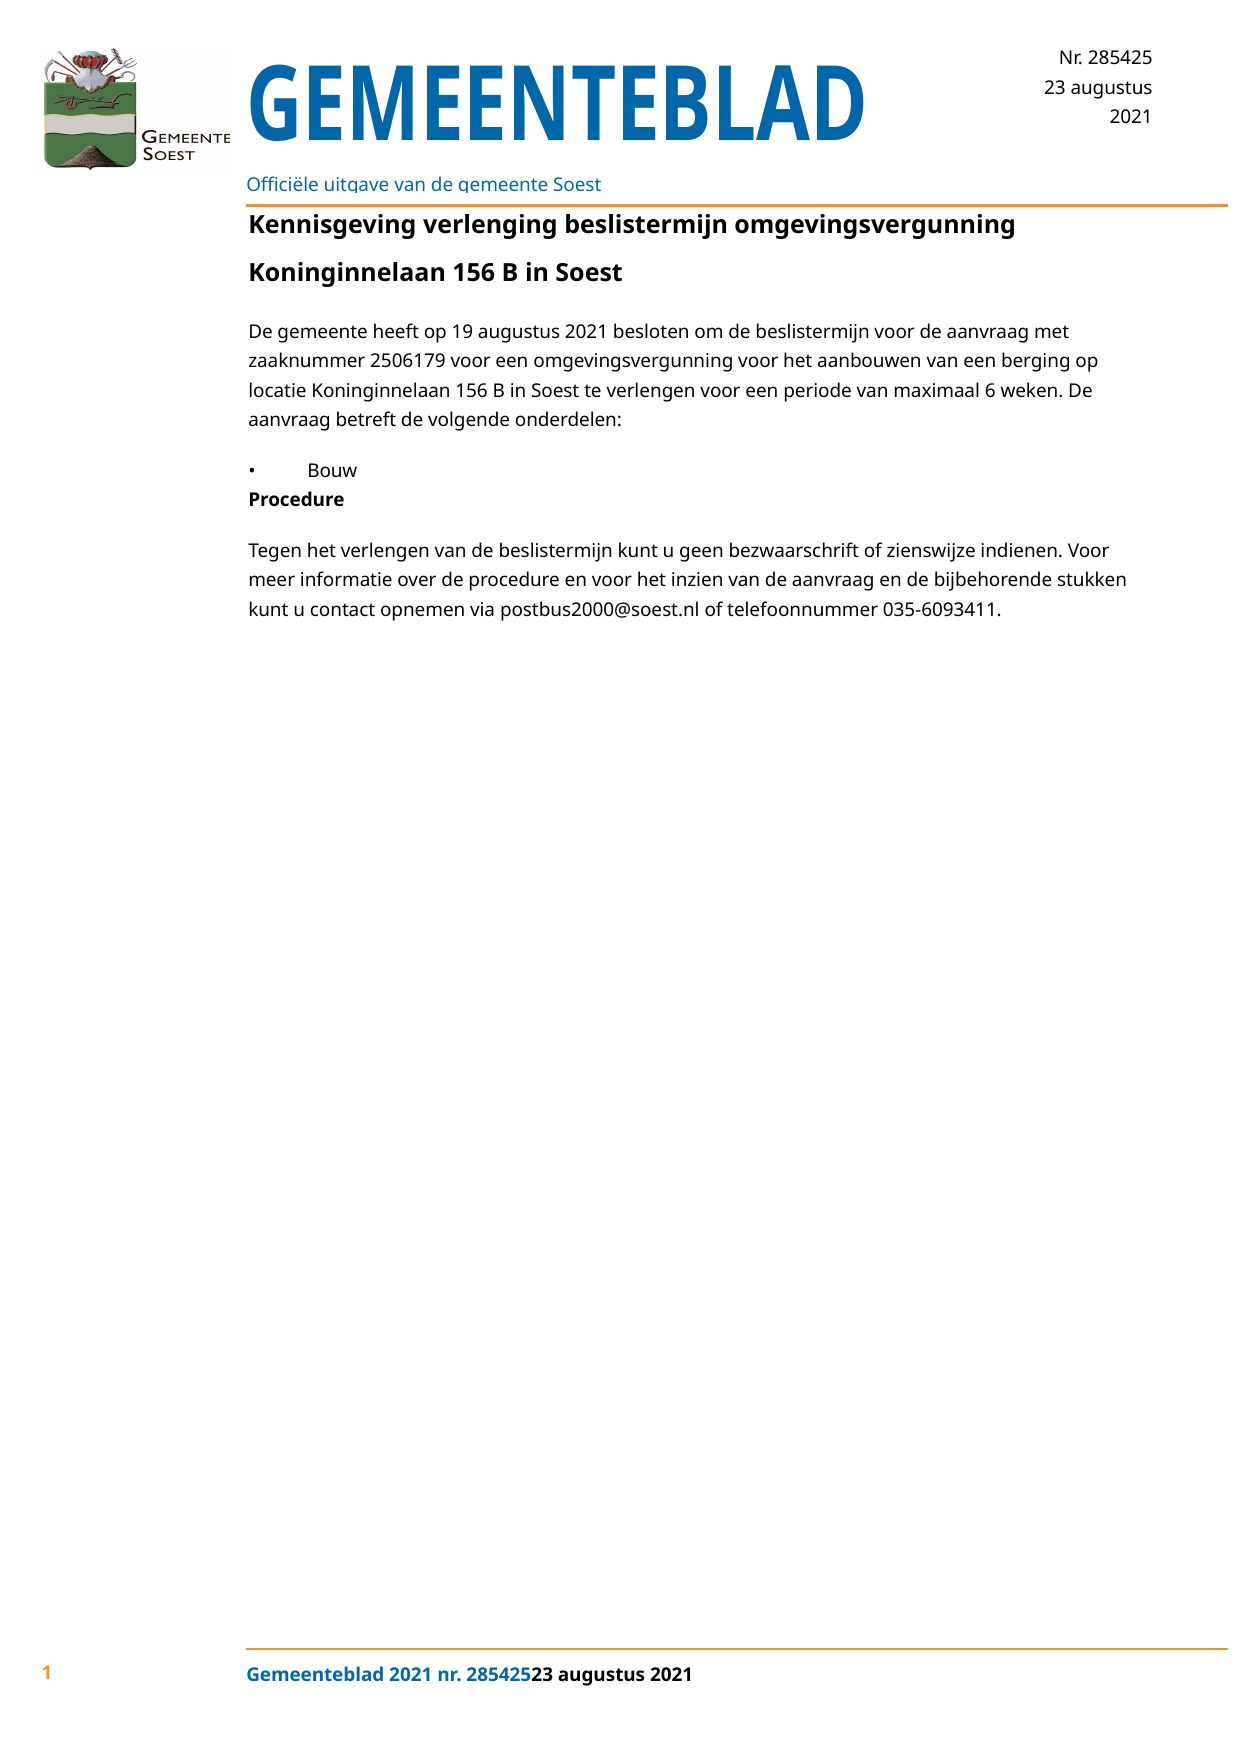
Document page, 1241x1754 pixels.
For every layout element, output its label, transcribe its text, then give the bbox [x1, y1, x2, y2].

list Bouw [248, 457, 1152, 483]
text Procedure [248, 487, 1152, 512]
text Tegen het verlengen van de beslistermijn kunt u geen bezwaarschrift of zienswijze indienen. Voor meer informatie over de procedure en voor het inzien van de aanvraag en de bijbehorende stukken kunt u contact opnemen via postbus2000@soest.nl of telefoonnummer 035-6093411. [248, 537, 1152, 622]
text De gemeente heeft op 19 augustus 2021 besloten om de beslistermijn voor de aanvraag met zaaknummer 2506179 voor een omgevingsvergunning voor het aanbouwen van een berging op locatie Koninginnelaan 156 B in Soest te verlengen voor een periode van maximaal 6 weken. De aanvraag betreft de volgende onderdelen: [248, 318, 1152, 432]
text Kennisgeving verlenging beslistermijn omgevingsvergunning Koninginnelaan 156 B in Soest [248, 207, 1152, 288]
picture [41, 47, 231, 172]
